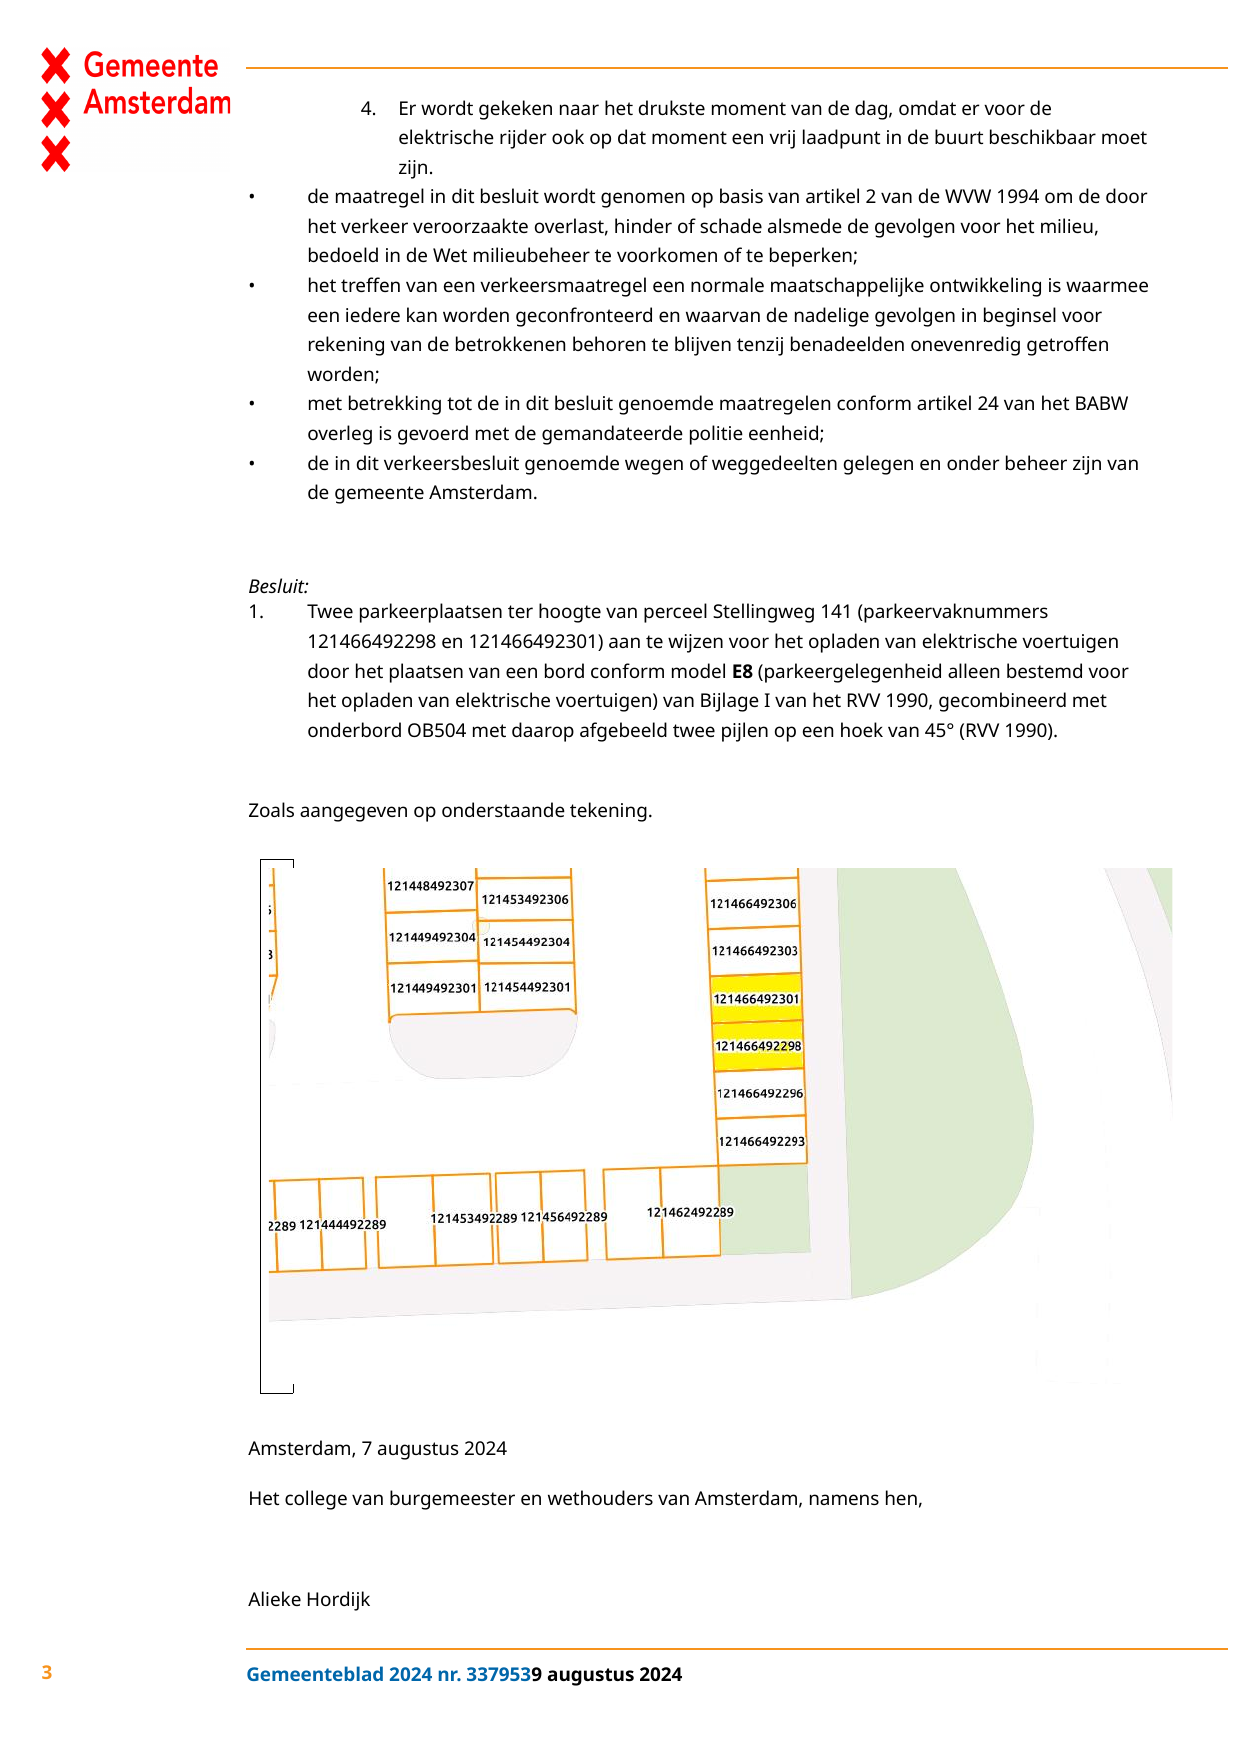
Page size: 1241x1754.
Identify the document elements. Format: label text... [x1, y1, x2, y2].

text Amsterdam, 7 augustus 2024 [248, 1435, 1152, 1461]
text Zoals aangegeven op onderstaande tekening. [248, 797, 1152, 823]
picture [268, 868, 1173, 1384]
list de maatregel in dit besluit wordt genomen op basis van artikel 2 van de WVW 1994 om de door het verkeer veroorzaakte overlast, hinder of schade alsmede de gevolgen voor het milieu, bedoeld in de Wet milieubeheer te voorkomen of te beperken; [248, 183, 1152, 268]
list de in dit verkeersbesluit genoemde wegen of weggedeelten gelegen en onder beheer zijn van de gemeente Amsterdam. [248, 450, 1152, 505]
picture [41, 47, 231, 172]
list het treffen van een verkeersmaatregel een normale maatschappelijke ontwikkeling is waarmee een iedere kan worden geconfronteerd en waarvan de nadelige gevolgen in beginsel voor rekening van de betrokkenen behoren te blijven tenzij benadeelden onevenredig getroffen worden; [248, 272, 1152, 387]
text Besluit: [248, 573, 1152, 599]
list Twee parkeerplaatsen ter hoogte van perceel Stellingweg 141 (parkeervaknummers 121466492298 en 121466492301) aan te wijzen voor het opladen van elektrische voertuigen door het plaatsen van een bord conform model E8 (parkeergelegenheid alleen bestemd voor het opladen van elektrische voertuigen) van Bijlage I van het RVV 1990, gecombineerd met onderbord OB504 met daarop afgebeeld twee pijlen op een hoek van 45° (RVV 1990). [248, 599, 1152, 743]
text Het college van burgemeester en wethouders van Amsterdam, namens hen, [248, 1485, 1152, 1511]
list met betrekking tot de in dit besluit genoemde maatregelen conform artikel 24 van het BABW overleg is gevoerd met de gemandateerde politie eenheid; [248, 391, 1152, 446]
list Er wordt gekeken naar het drukste moment van de dag, omdat er voor de elektrische rijder ook op dat moment een vrij laadpunt in de buurt beschikbaar moet zijn. [361, 95, 1152, 180]
text Alieke Hordijk [248, 1586, 1152, 1612]
